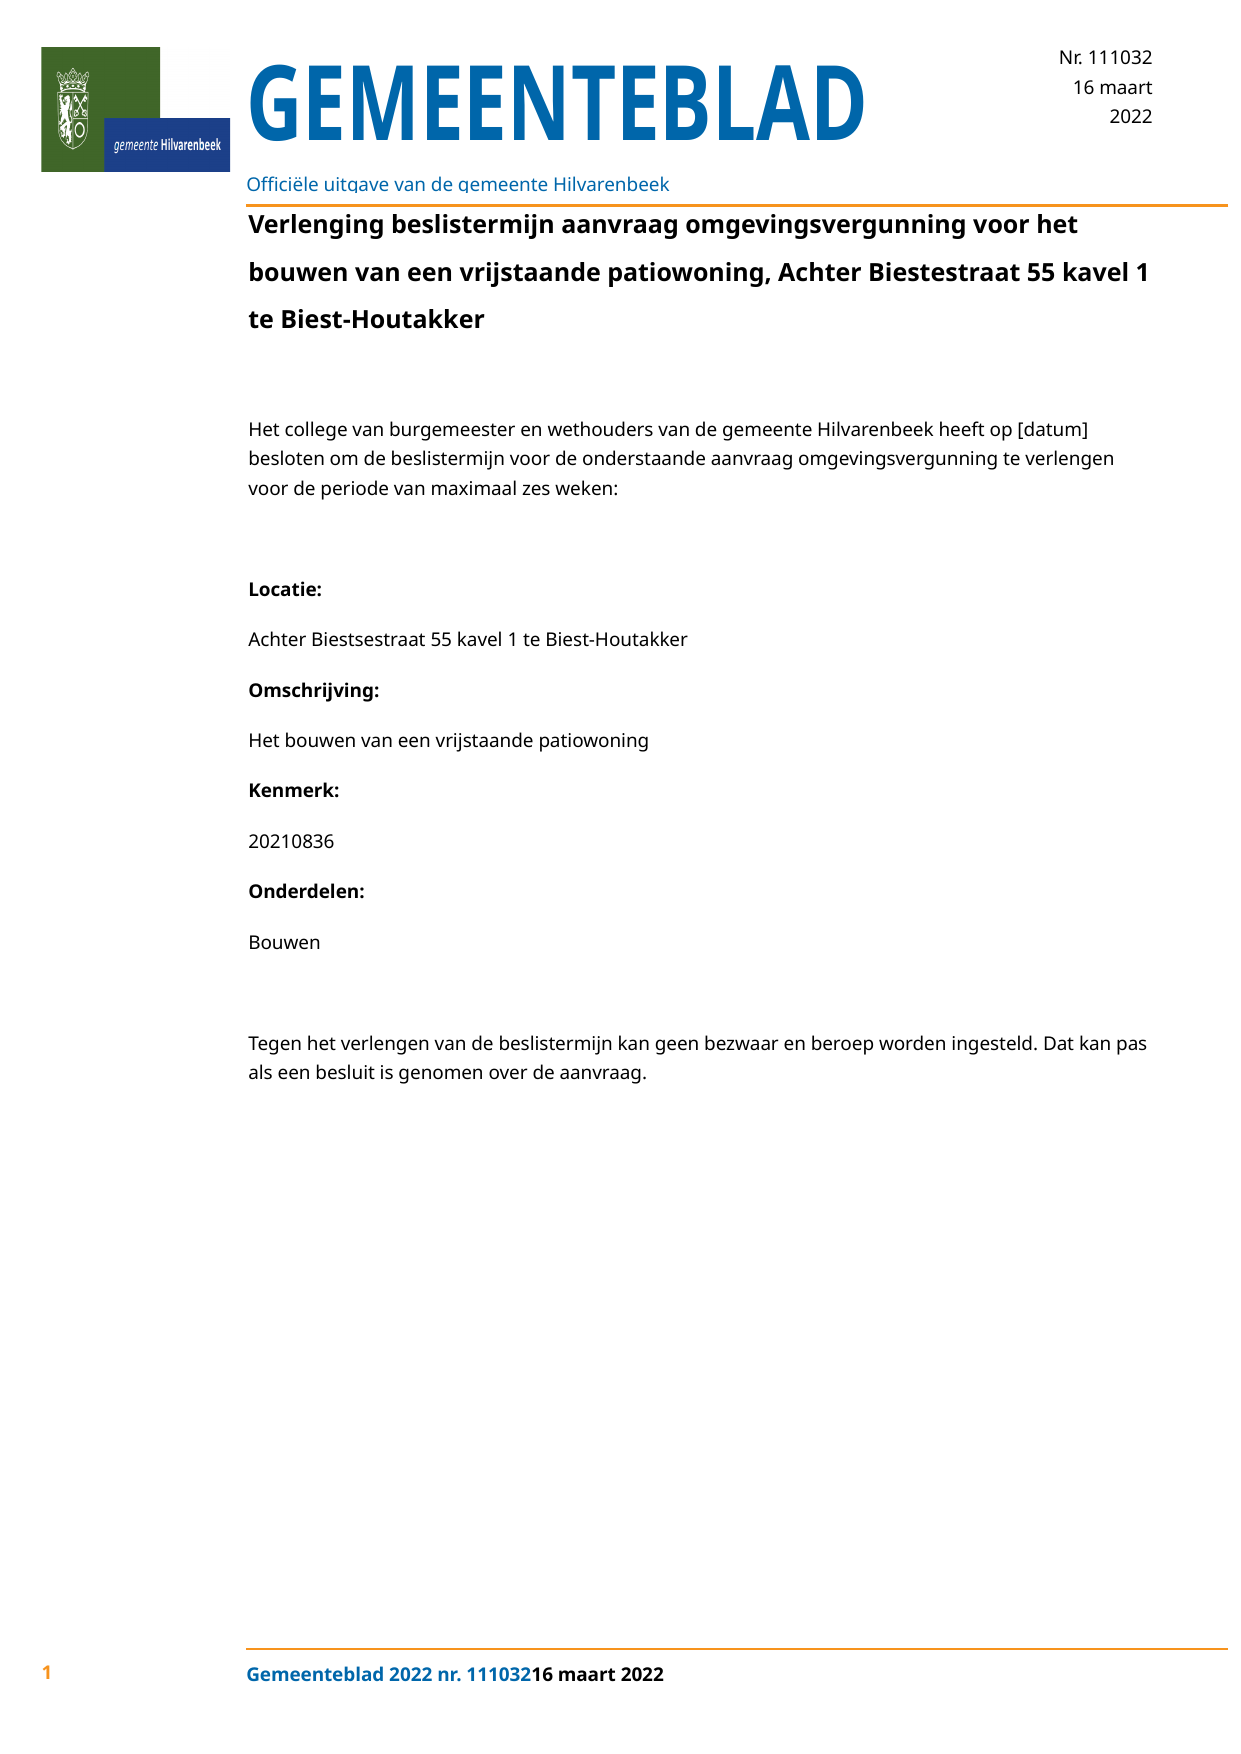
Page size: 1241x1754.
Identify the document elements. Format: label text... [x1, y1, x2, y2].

text Het bouwen van een vrijstaande patiowoning [248, 727, 1152, 753]
text Het college van burgemeester en wethouders van de gemeente Hilvarenbeek heeft op [datum] besloten om de beslistermijn voor de onderstaande aanvraag omgevingsvergunning te verlengen voor de periode van maximaal zes weken: [248, 416, 1152, 501]
text Omschrijving: [248, 677, 1152, 702]
picture [41, 47, 231, 172]
text Kenmerk: [248, 778, 1152, 803]
text Onderdelen: [248, 878, 1152, 904]
text Bouwen [248, 929, 1152, 954]
text 20210836 [248, 828, 1152, 854]
text Locatie: [248, 576, 1152, 602]
text Tegen het verlengen van de beslistermijn kan geen bezwaar en beroep worden ingesteld. Dat kan pas als een besluit is genomen over de aanvraag. [248, 1030, 1152, 1085]
text Verlenging beslistermijn aanvraag omgevingsvergunning voor het bouwen van een vrijstaande patiowoning, Achter Biestestraat 55 kavel 1 te Biest-Houtakker [248, 207, 1152, 336]
text Achter Biestsestraat 55 kavel 1 te Biest-Houtakker [248, 626, 1152, 652]
